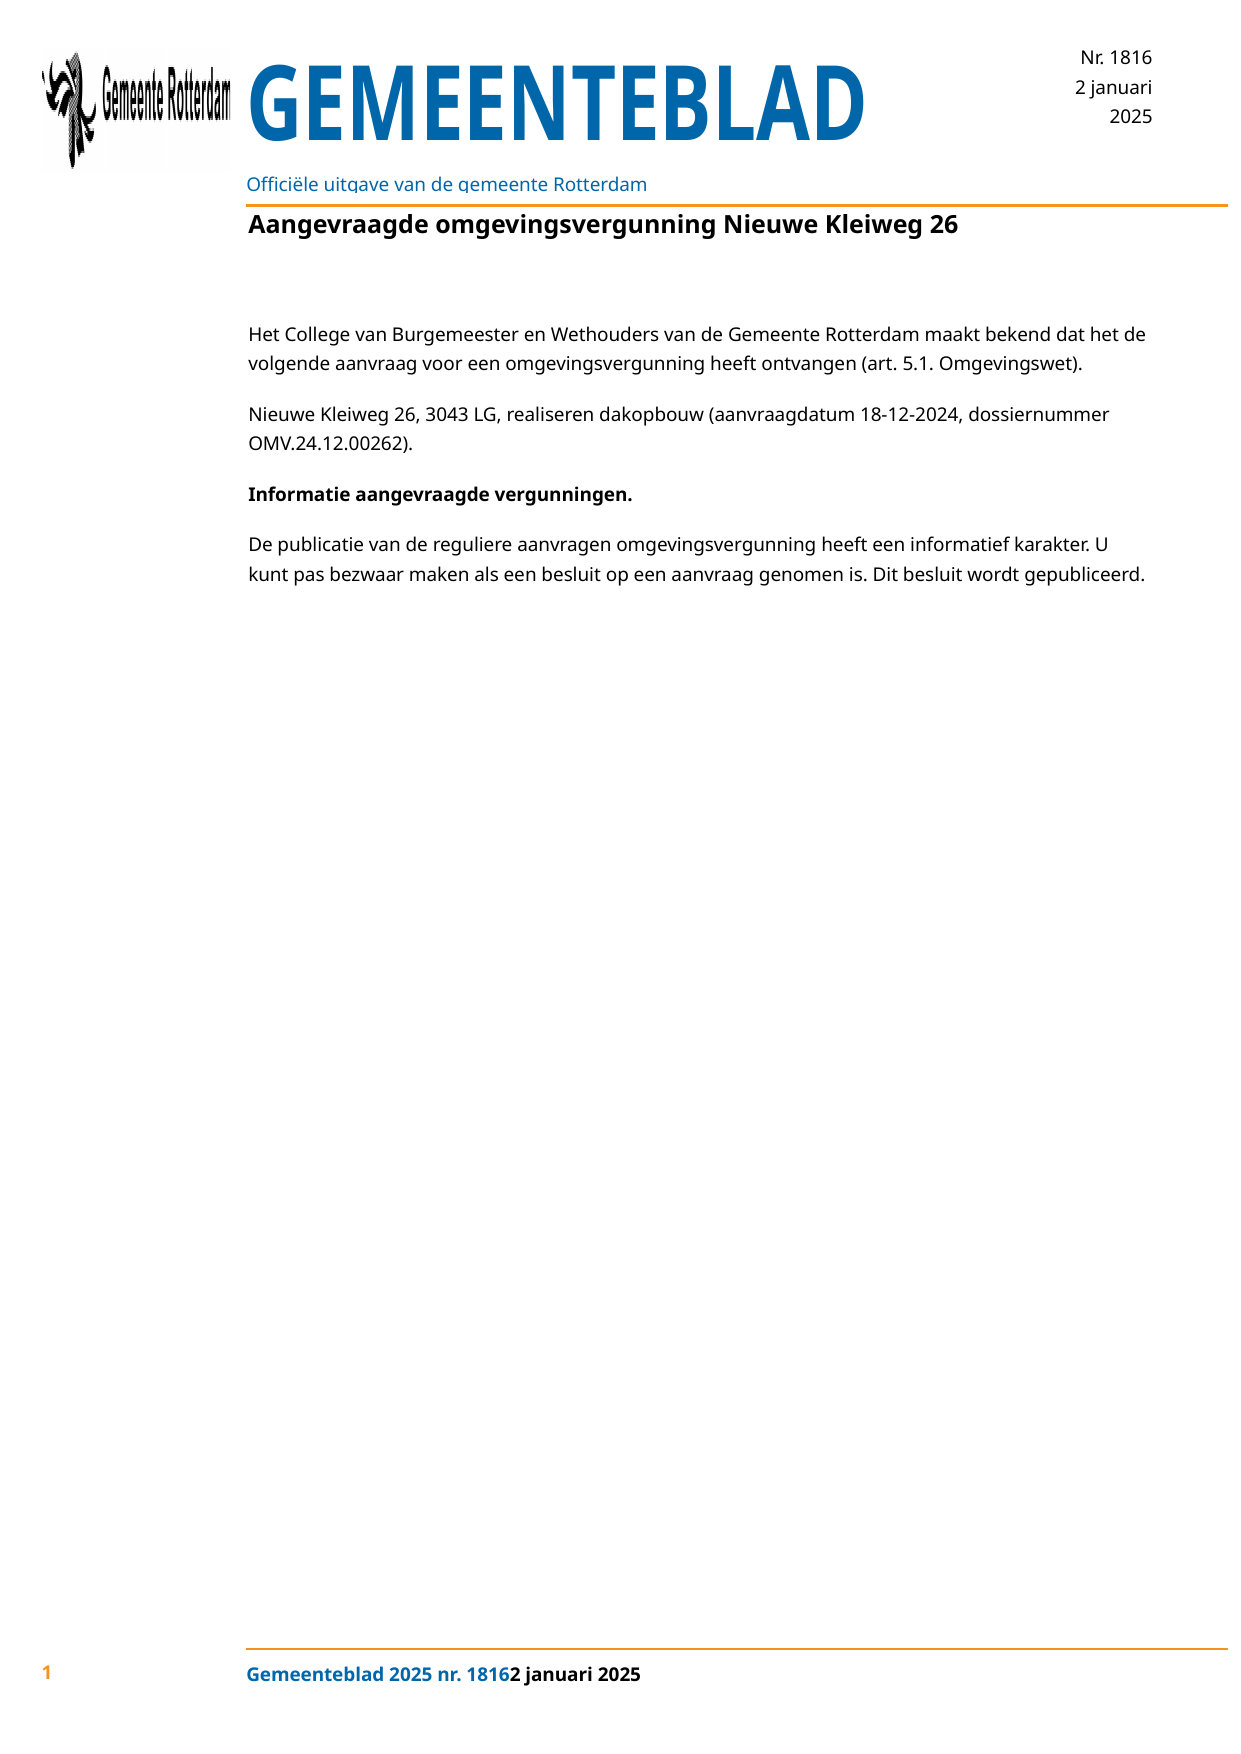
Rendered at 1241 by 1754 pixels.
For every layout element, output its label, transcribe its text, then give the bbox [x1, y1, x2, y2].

text De publicatie van de reguliere aanvragen omgevingsvergunning heeft een informatief karakter. U kunt pas bezwaar maken als een besluit op een aanvraag genomen is. Dit besluit wordt gepubliceerd. [248, 531, 1152, 586]
picture [41, 47, 231, 172]
text Het College van Burgemeester en Wethouders van de Gemeente Rotterdam maakt bekend dat het de volgende aanvraag voor een omgevingsvergunning heeft ontvangen (art. 5.1. Omgevingswet). [248, 321, 1152, 376]
text Aangevraagde omgevingsvergunning Nieuwe Kleiweg 26 [248, 207, 1152, 241]
text Nieuwe Kleiweg 26, 3043 LG, realiseren dakopbouw (aanvraagdatum 18-12-2024, dossiernummer OMV.24.12.00262). [248, 401, 1152, 456]
text Informatie aangevraagde vergunningen. [248, 481, 1152, 506]
